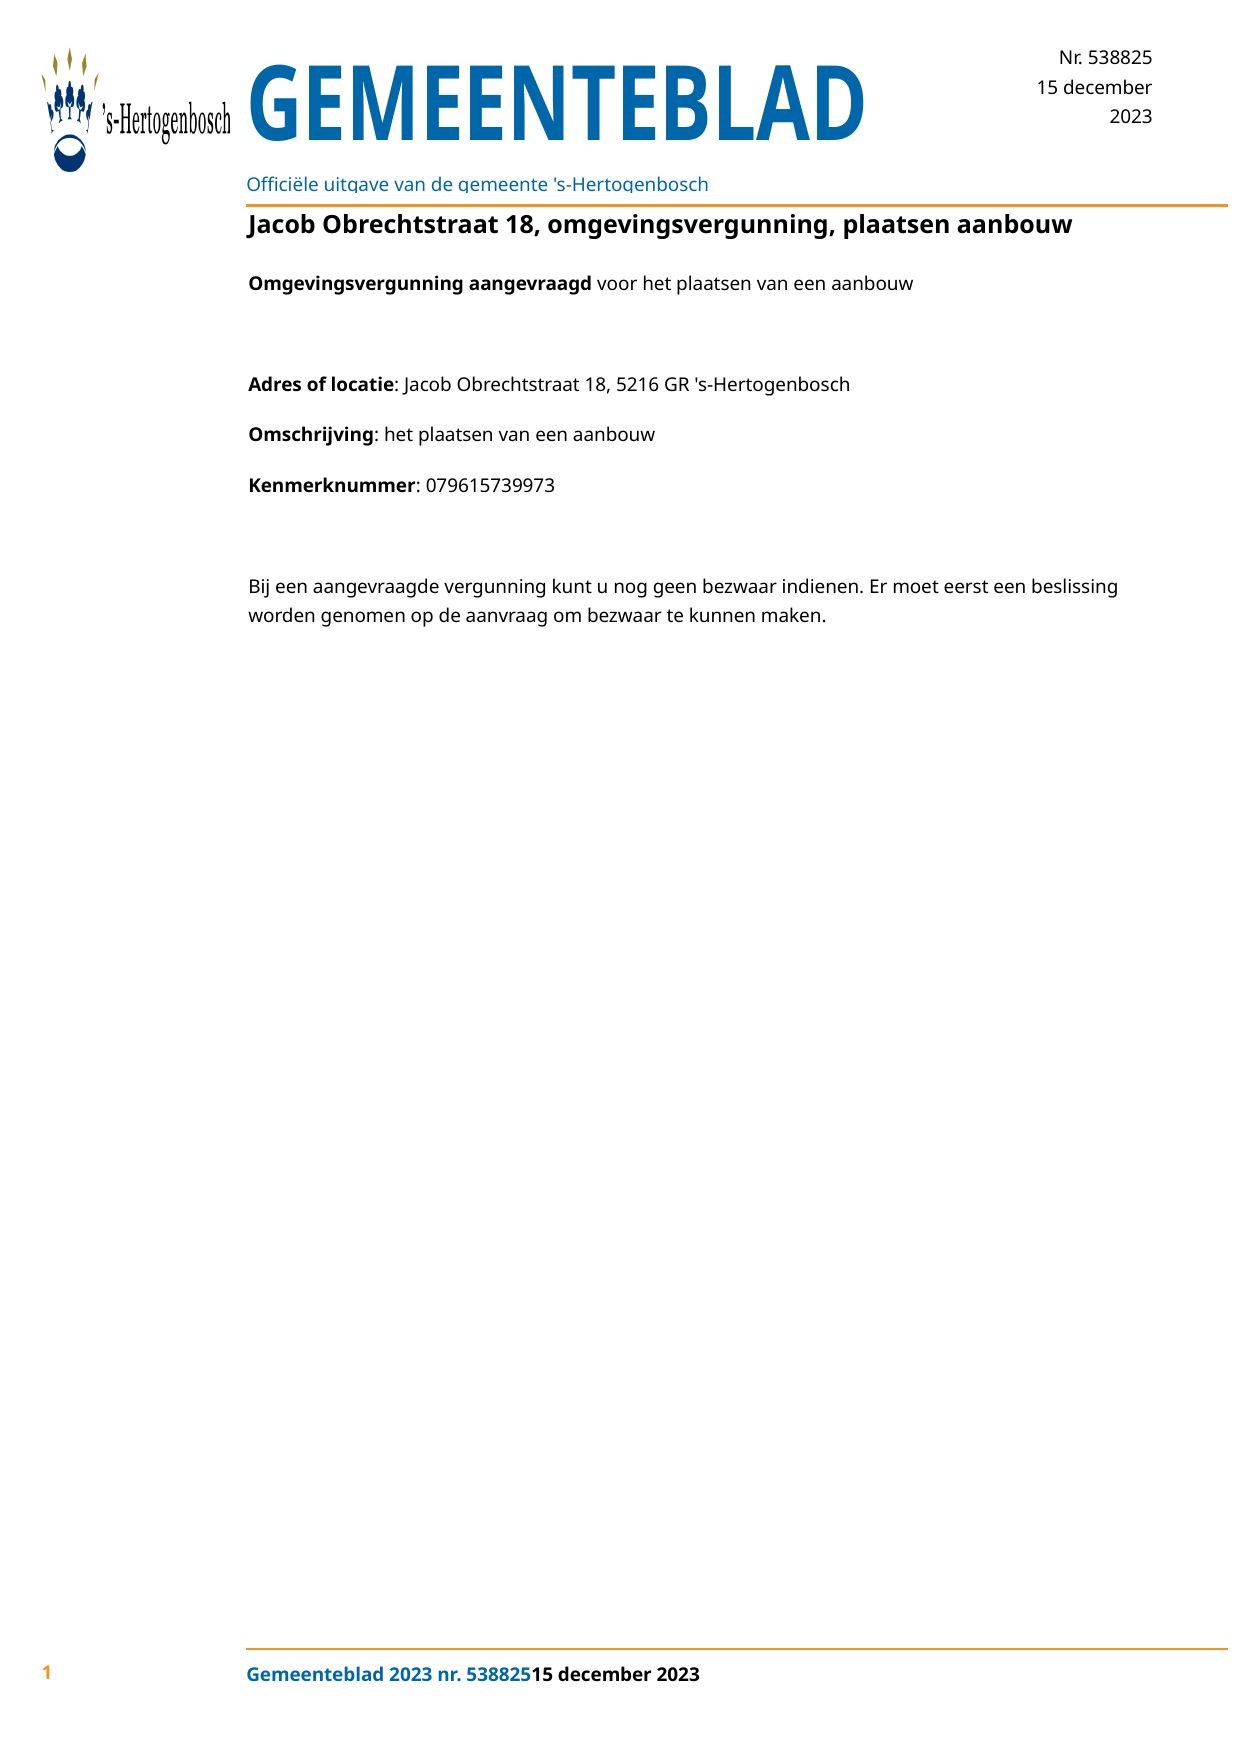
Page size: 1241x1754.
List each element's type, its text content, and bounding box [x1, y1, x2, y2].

text Bij een aangevraagde vergunning kunt u nog geen bezwaar indienen. Er moet eerst een beslissing worden genomen op de aanvraag om bezwaar te kunnen maken. [248, 573, 1152, 628]
text Omschrijving: het plaatsen van een aanbouw [248, 422, 1152, 447]
picture [41, 47, 231, 172]
text Kenmerknummer: 079615739973 [248, 472, 1152, 498]
text Jacob Obrechtstraat 18, omgevingsvergunning, plaatsen aanbouw [248, 207, 1152, 241]
text Adres of locatie: Jacob Obrechtstraat 18, 5216 GR 's-Hertogenbosch [248, 371, 1152, 397]
text Omgevingsvergunning aangevraagd voor het plaatsen van een aanbouw [248, 270, 1152, 296]
